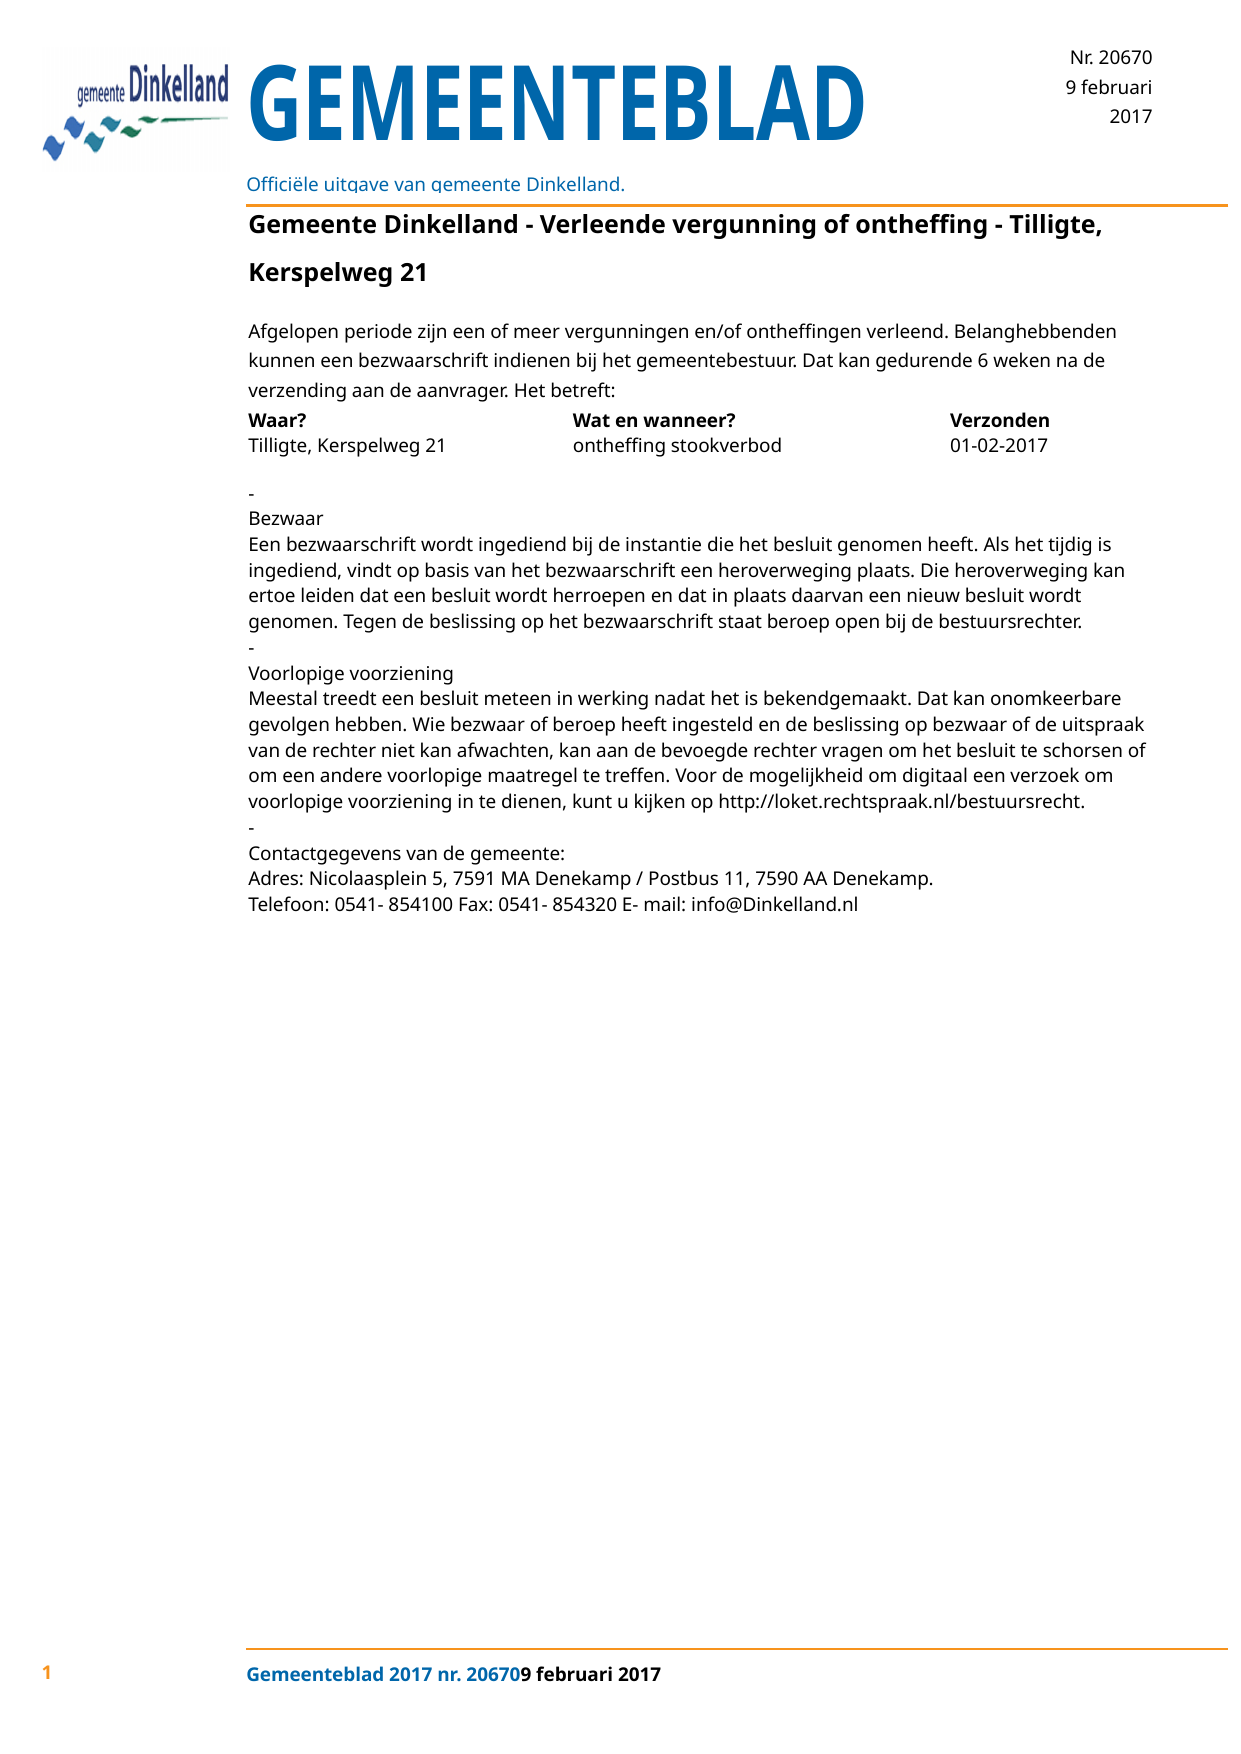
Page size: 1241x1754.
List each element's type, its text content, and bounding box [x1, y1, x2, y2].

text Bezwaar [248, 505, 1152, 531]
text Adres: Nicolaasplein 5, 7591 MA Denekamp / Postbus 11, 7590 AA Denekamp. [248, 866, 1152, 891]
text Afgelopen periode zijn een of meer vergunningen en/of ontheffingen verleend. Belanghebbenden kunnen een bezwaarschrift indienen bij het gemeentebestuur. Dat kan gedurende 6 weken na de verzending aan de aanvrager. Het betreft: [248, 318, 1152, 403]
text - [248, 634, 1152, 660]
table_header Waar? [248, 407, 573, 432]
text Telefoon: 0541- 854100 Fax: 0541- 854320 E- mail: info@Dinkelland.nl [248, 891, 1152, 917]
picture [41, 47, 231, 172]
table_cell 01-02-2017 [950, 433, 1152, 458]
text Meestal treedt een besluit meteen in werking nadat het is bekendgemaakt. Dat kan onomkeerbare gevolgen hebben. Wie bezwaar of beroep heeft ingesteld en de beslissing op bezwaar of de uitspraak van de rechter niet kan afwachten, kan aan de bevoegde rechter vragen om het besluit te schorsen of om een andere voorlopige maatregel te treffen. Voor de mogelijkheid om digitaal een verzoek om voorlopige voorziening in te dienen, kunt u kijken op http://loket.rechtspraak.nl/bestuursrecht. [248, 686, 1152, 814]
table_cell Tilligte, Kerspelweg 21 [248, 433, 573, 458]
text Een bezwaarschrift wordt ingediend bij de instantie die het besluit genomen heeft. Als het tijdig is ingediend, vindt op basis van het bezwaarschrift een heroverweging plaats. Die heroverweging kan ertoe leiden dat een besluit wordt herroepen en dat in plaats daarvan een nieuw besluit wordt genomen. Tegen de beslissing op het bezwaarschrift staat beroep open bij de bestuursrechter. [248, 531, 1152, 634]
text - [248, 480, 1152, 505]
text - [248, 814, 1152, 840]
text Contactgegevens van de gemeente: [248, 840, 1152, 866]
table_cell ontheffing stookverbod [573, 433, 950, 458]
table_header Verzonden [950, 407, 1152, 432]
text Gemeente Dinkelland - Verleende vergunning of ontheffing - Tilligte, Kerspelweg 21 [248, 207, 1152, 288]
table_header Wat en wanneer? [573, 407, 950, 432]
text Voorlopige voorziening [248, 660, 1152, 686]
